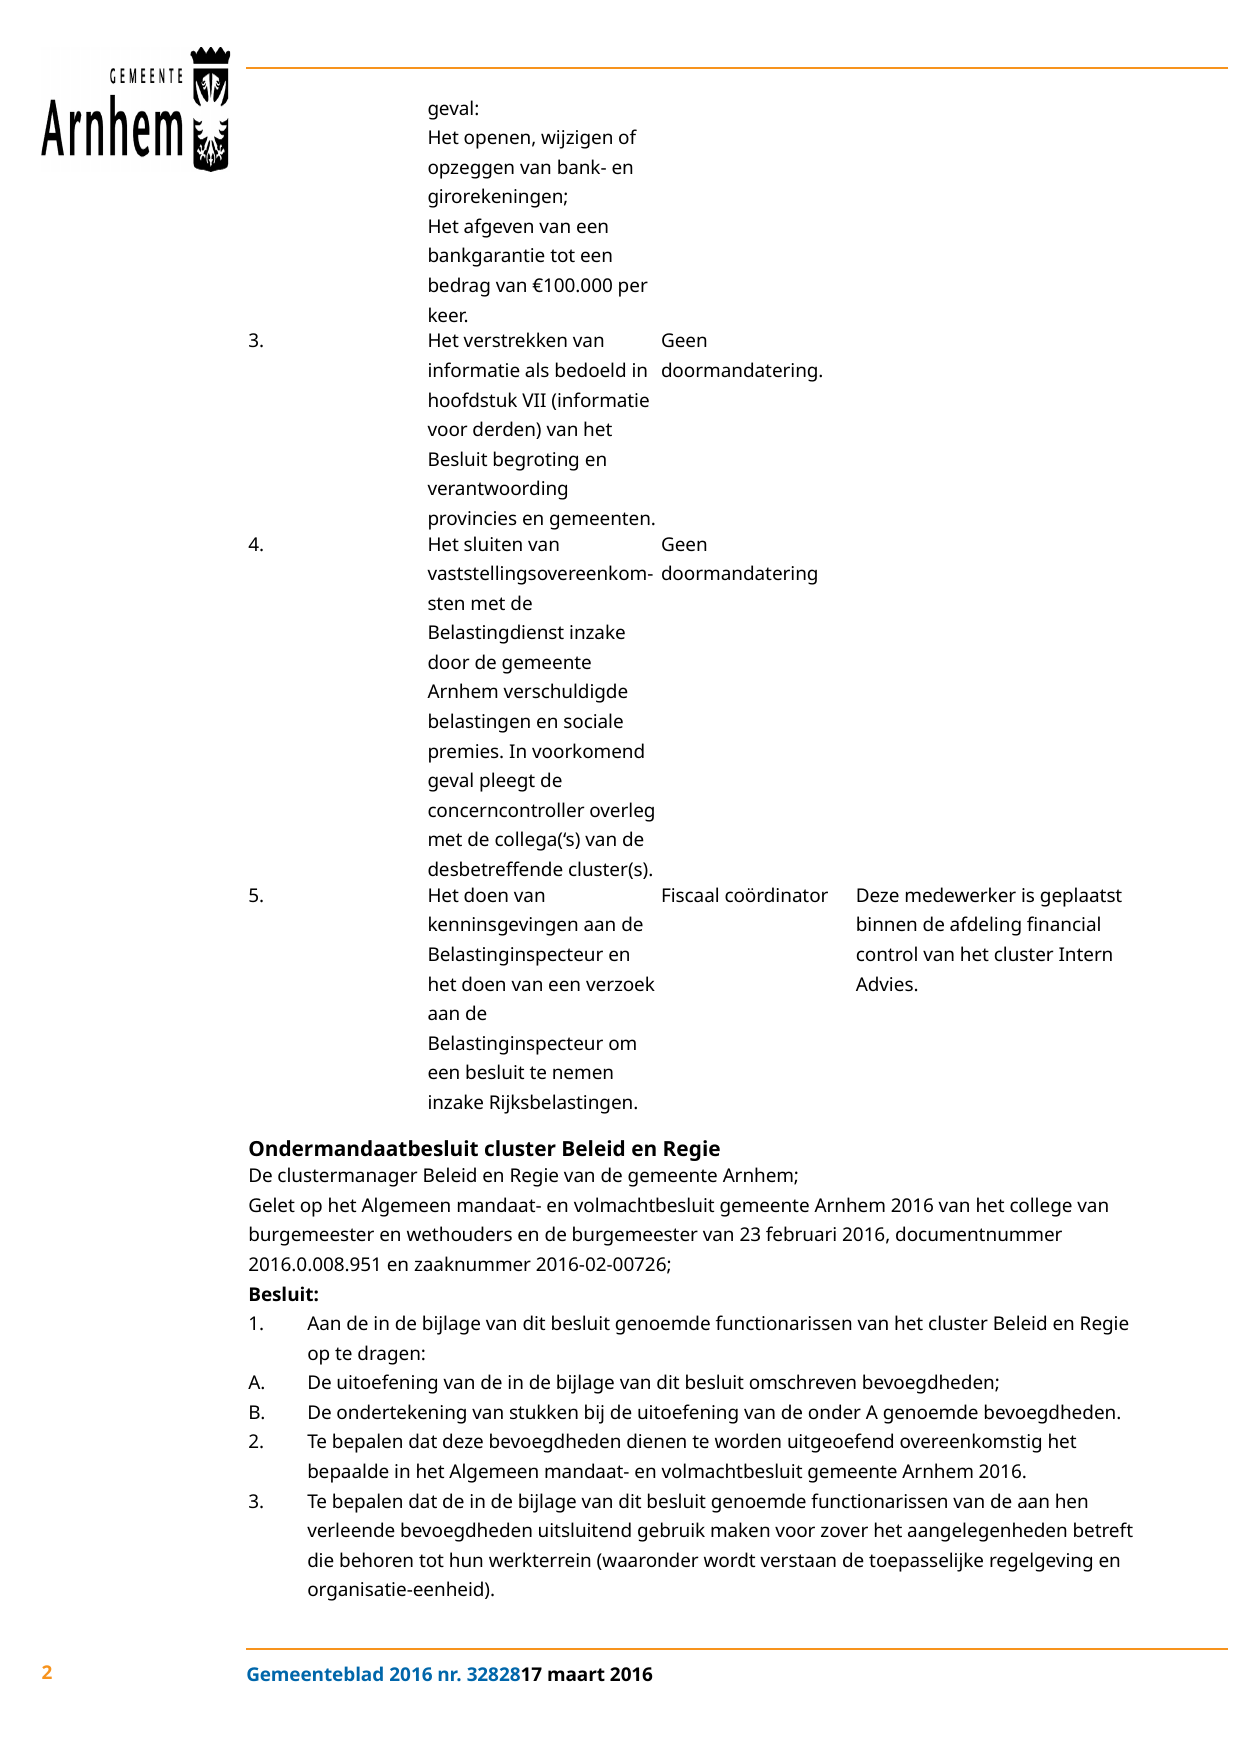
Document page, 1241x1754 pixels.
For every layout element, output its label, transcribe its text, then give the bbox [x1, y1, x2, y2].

table_cell geval: Het openen, wijzigen of opzeggen van bank- en girorekeningen; Het afgeven van een bankgarantie tot een bedrag van €100.000 per keer. [427, 95, 661, 328]
table_cell [856, 95, 1152, 328]
table_cell Geen doormandatering. [661, 328, 856, 531]
table_cell Het doen van kenninsgevingen aan de Belastinginspecteur en het doen van een verzoek aan de Belastinginspecteur om een besluit te nemen inzake Rijksbelastingen. [427, 882, 661, 1115]
table_cell 4. [248, 531, 427, 882]
table_cell 5. [248, 882, 427, 1115]
text Gelet op het Algemeen mandaat- en volmachtbesluit gemeente Arnhem 2016 van het college van burgemeester en wethouders en de burgemeester van 23 februari 2016, documentnummer 2016.0.008.951 en zaaknummer 2016-02-00726; [248, 1192, 1152, 1277]
table_cell [856, 531, 1152, 882]
table_cell [661, 95, 856, 328]
list Aan de in de bijlage van dit besluit genoemde functionarissen van het cluster Beleid en Regie op te dragen: [248, 1310, 1152, 1366]
table_cell Geen doormandatering [661, 531, 856, 882]
text Besluit: [248, 1281, 1152, 1307]
table_cell 3. [248, 328, 427, 531]
table_cell [856, 328, 1152, 531]
text Ondermandaatbesluit cluster Beleid en Regie [248, 1134, 1152, 1162]
table_cell Het sluiten van vaststellingsovereenkom-sten met de Belastingdienst inzake door de gemeente Arnhem verschuldigde belastingen en sociale premies. In voorkomend geval pleegt de concerncontroller overleg met de collega(‘s) van de desbetreffende cluster(s). [427, 531, 661, 882]
table_cell Fiscaal coördinator [661, 882, 856, 1115]
list Te bepalen dat de in de bijlage van dit besluit genoemde functionarissen van de aan hen verleende bevoegdheden uitsluitend gebruik maken voor zover het aangelegenheden betreft die behoren tot hun werkterrein (waaronder wordt verstaan de toepasselijke regelgeving en organisatie-eenheid). [248, 1488, 1152, 1602]
list De uitoefening van de in de bijlage van dit besluit omschreven bevoegdheden; [248, 1369, 1152, 1395]
table_cell Deze medewerker is geplaatst binnen de afdeling financial control van het cluster Intern Advies. [856, 882, 1152, 1115]
picture [41, 47, 231, 172]
text De clustermanager Beleid en Regie van de gemeente Arnhem; [248, 1162, 1152, 1188]
list Te bepalen dat deze bevoegdheden dienen te worden uitgeoefend overeenkomstig het bepaalde in het Algemeen mandaat- en volmachtbesluit gemeente Arnhem 2016. [248, 1429, 1152, 1484]
table_cell Het verstrekken van informatie als bedoeld in hoofdstuk VII (informatie voor derden) van het Besluit begroting en verantwoording provincies en gemeenten. [427, 328, 661, 531]
table_cell [248, 95, 427, 328]
list De ondertekening van stukken bij de uitoefening van de onder A genoemde bevoegdheden. [248, 1399, 1152, 1425]
